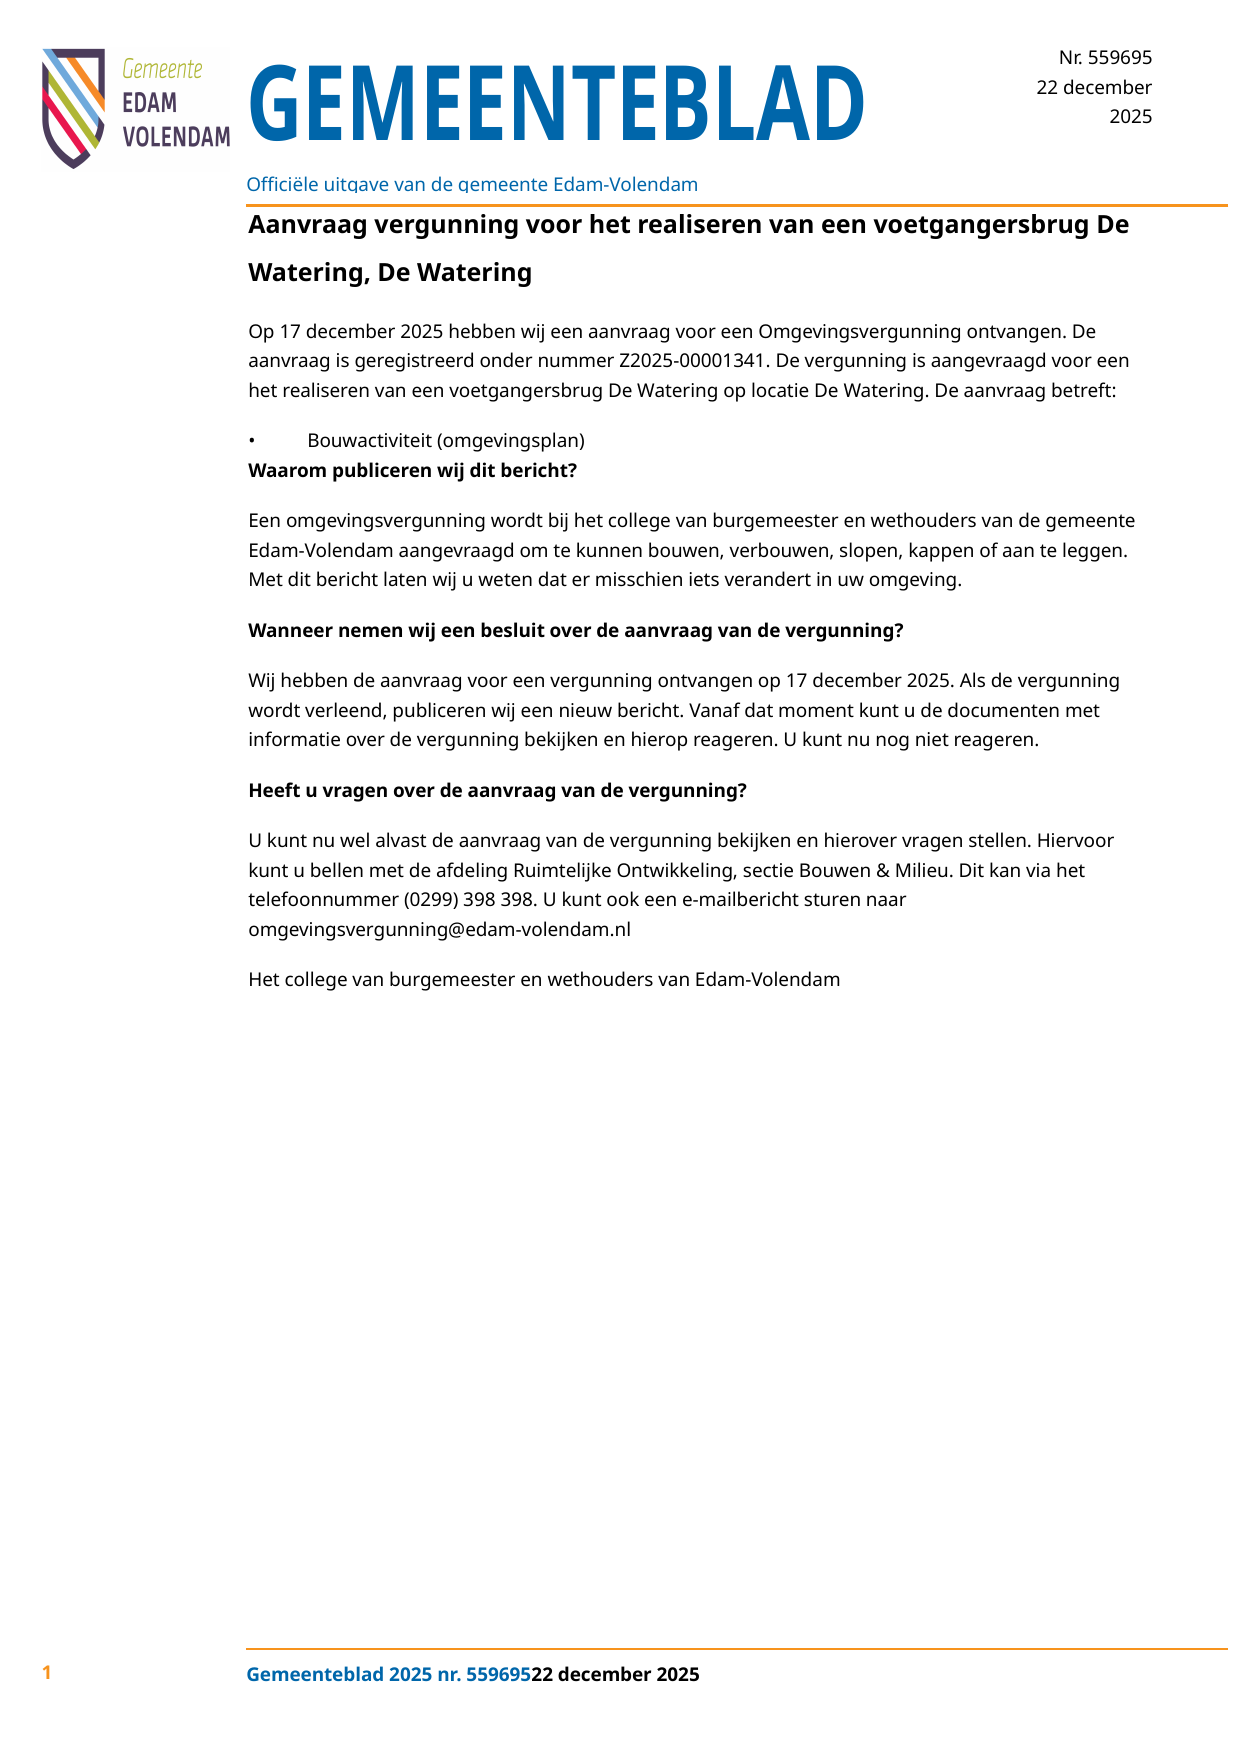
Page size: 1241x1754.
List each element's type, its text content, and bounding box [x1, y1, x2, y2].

text U kunt nu wel alvast de aanvraag van de vergunning bekijken en hierover vragen stellen. Hiervoor kunt u bellen met de afdeling Ruimtelijke Ontwikkeling, sectie Bouwen & Milieu. Dit kan via het telefoonnummer (0299) 398 398. U kunt ook een e-mailbericht sturen naar omgevingsvergunning@edam-volendam.nl [248, 827, 1152, 942]
text Wanneer nemen wij een besluit over de aanvraag van de vergunning? [248, 617, 1152, 643]
text Waarom publiceren wij dit bericht? [248, 457, 1152, 483]
text Op 17 december 2025 hebben wij een aanvraag voor een Omgevingsvergunning ontvangen. De aanvraag is geregistreerd onder nummer Z2025-00001341. De vergunning is aangevraagd voor een het realiseren van een voetgangersbrug De Watering op locatie De Watering. De aanvraag betreft: [248, 318, 1152, 403]
text Heeft u vragen over de aanvraag van de vergunning? [248, 777, 1152, 803]
list Bouwactiviteit (omgevingsplan) [248, 427, 1152, 453]
text Een omgevingsvergunning wordt bij het college van burgemeester en wethouders van de gemeente Edam-Volendam aangevraagd om te kunnen bouwen, verbouwen, slopen, kappen of aan te leggen. Met dit bericht laten wij u weten dat er misschien iets verandert in uw omgeving. [248, 507, 1152, 592]
picture [41, 47, 231, 172]
text Aanvraag vergunning voor het realiseren van een voetgangersbrug De Watering, De Watering [248, 207, 1152, 288]
text Wij hebben de aanvraag voor een vergunning ontvangen op 17 december 2025. Als de vergunning wordt verleend, publiceren wij een nieuw bericht. Vanaf dat moment kunt u de documenten met informatie over de vergunning bekijken en hierop reageren. U kunt nu nog niet reageren. [248, 667, 1152, 752]
text Het college van burgemeester en wethouders van Edam-Volendam [248, 967, 1152, 992]
